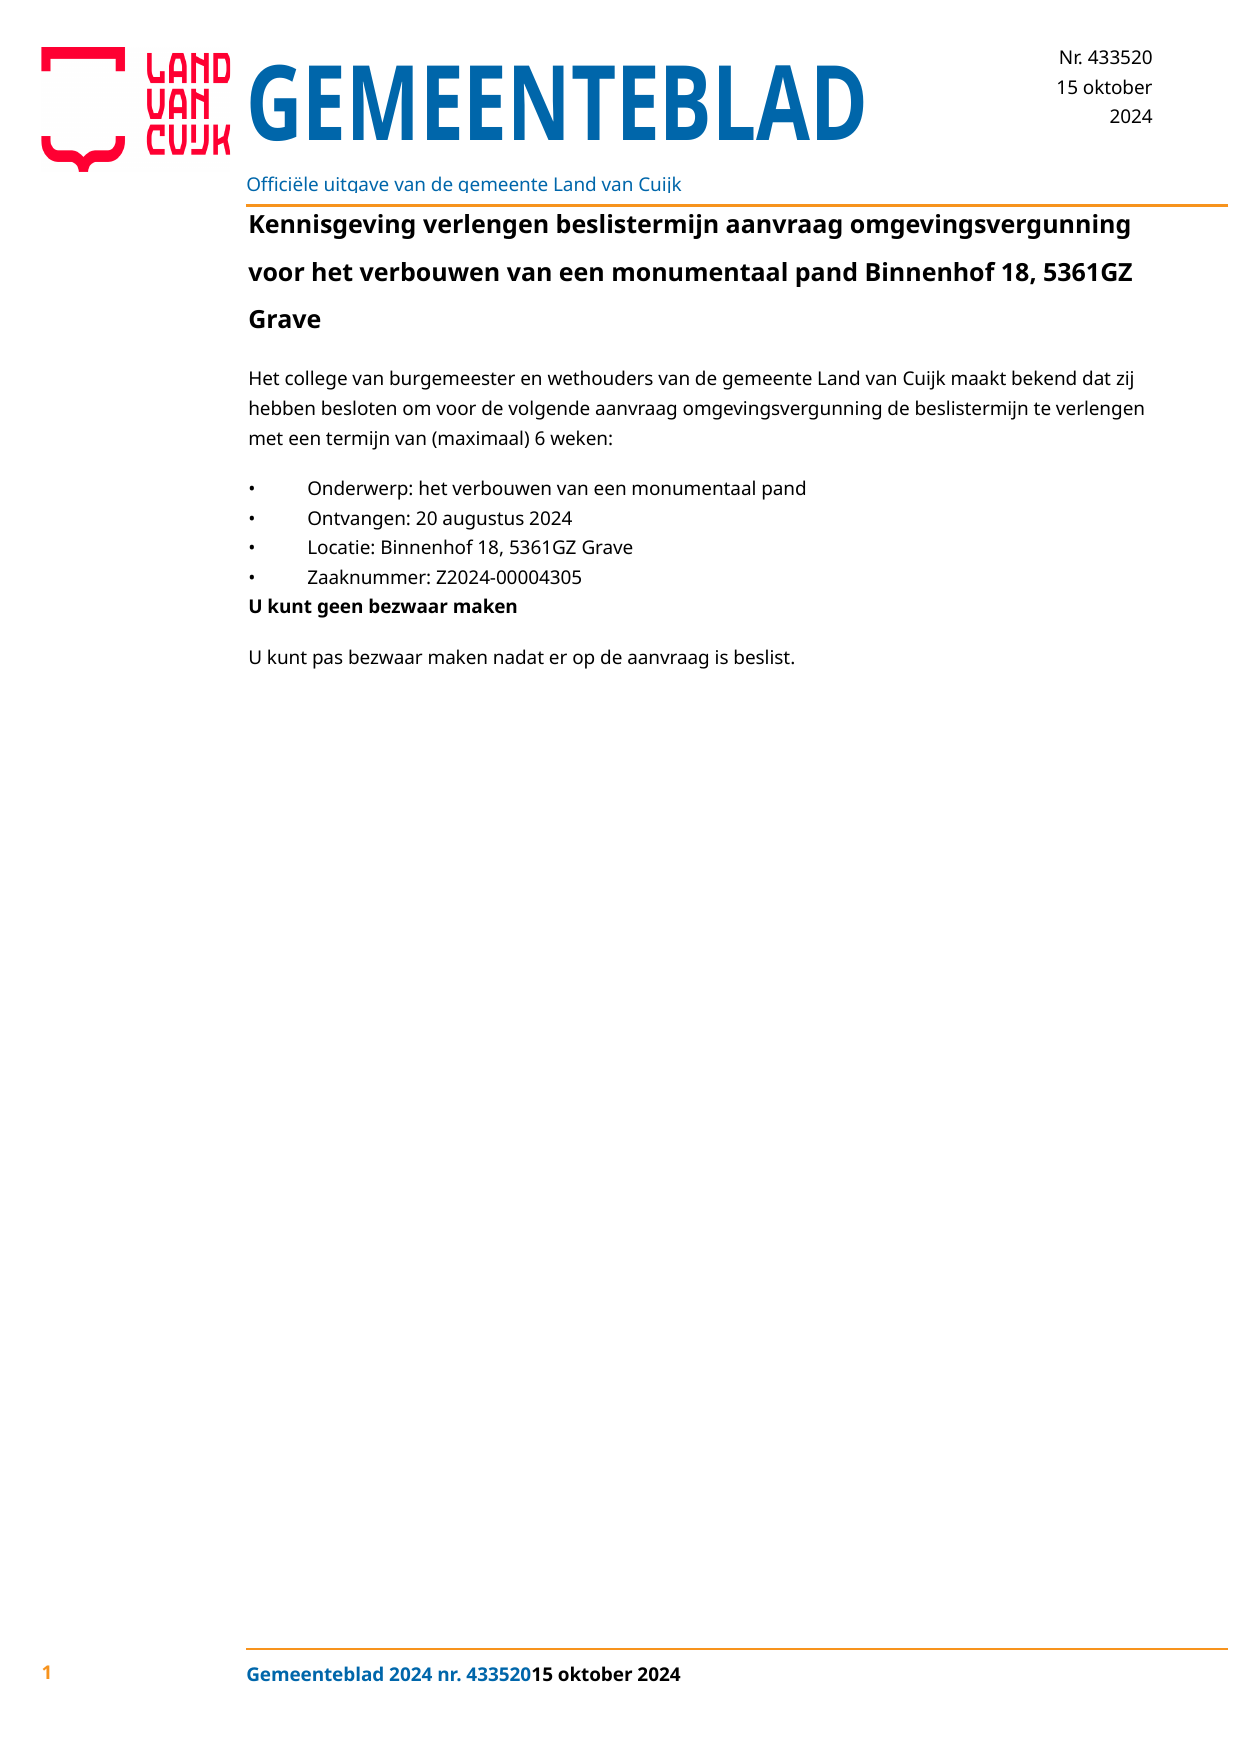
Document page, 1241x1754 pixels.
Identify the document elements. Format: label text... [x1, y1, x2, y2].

text U kunt geen bezwaar maken [248, 593, 1152, 619]
list Zaaknummer: Z2024-00004305 [248, 564, 1152, 589]
text U kunt pas bezwaar maken nadat er op de aanvraag is beslist. [248, 644, 1152, 669]
list Ontvangen: 20 augustus 2024 [248, 505, 1152, 530]
picture [41, 47, 231, 172]
list Locatie: Binnenhof 18, 5361GZ Grave [248, 534, 1152, 560]
text Kennisgeving verlengen beslistermijn aanvraag omgevingsvergunning voor het verbouwen van een monumentaal pand Binnenhof 18, 5361GZ Grave [248, 207, 1152, 336]
list Onderwerp: het verbouwen van een monumentaal pand [248, 475, 1152, 501]
text Het college van burgemeester en wethouders van de gemeente Land van Cuijk maakt bekend dat zij hebben besloten om voor de volgende aanvraag omgevingsvergunning de beslistermijn te verlengen met een termijn van (maximaal) 6 weken: [248, 366, 1152, 450]
